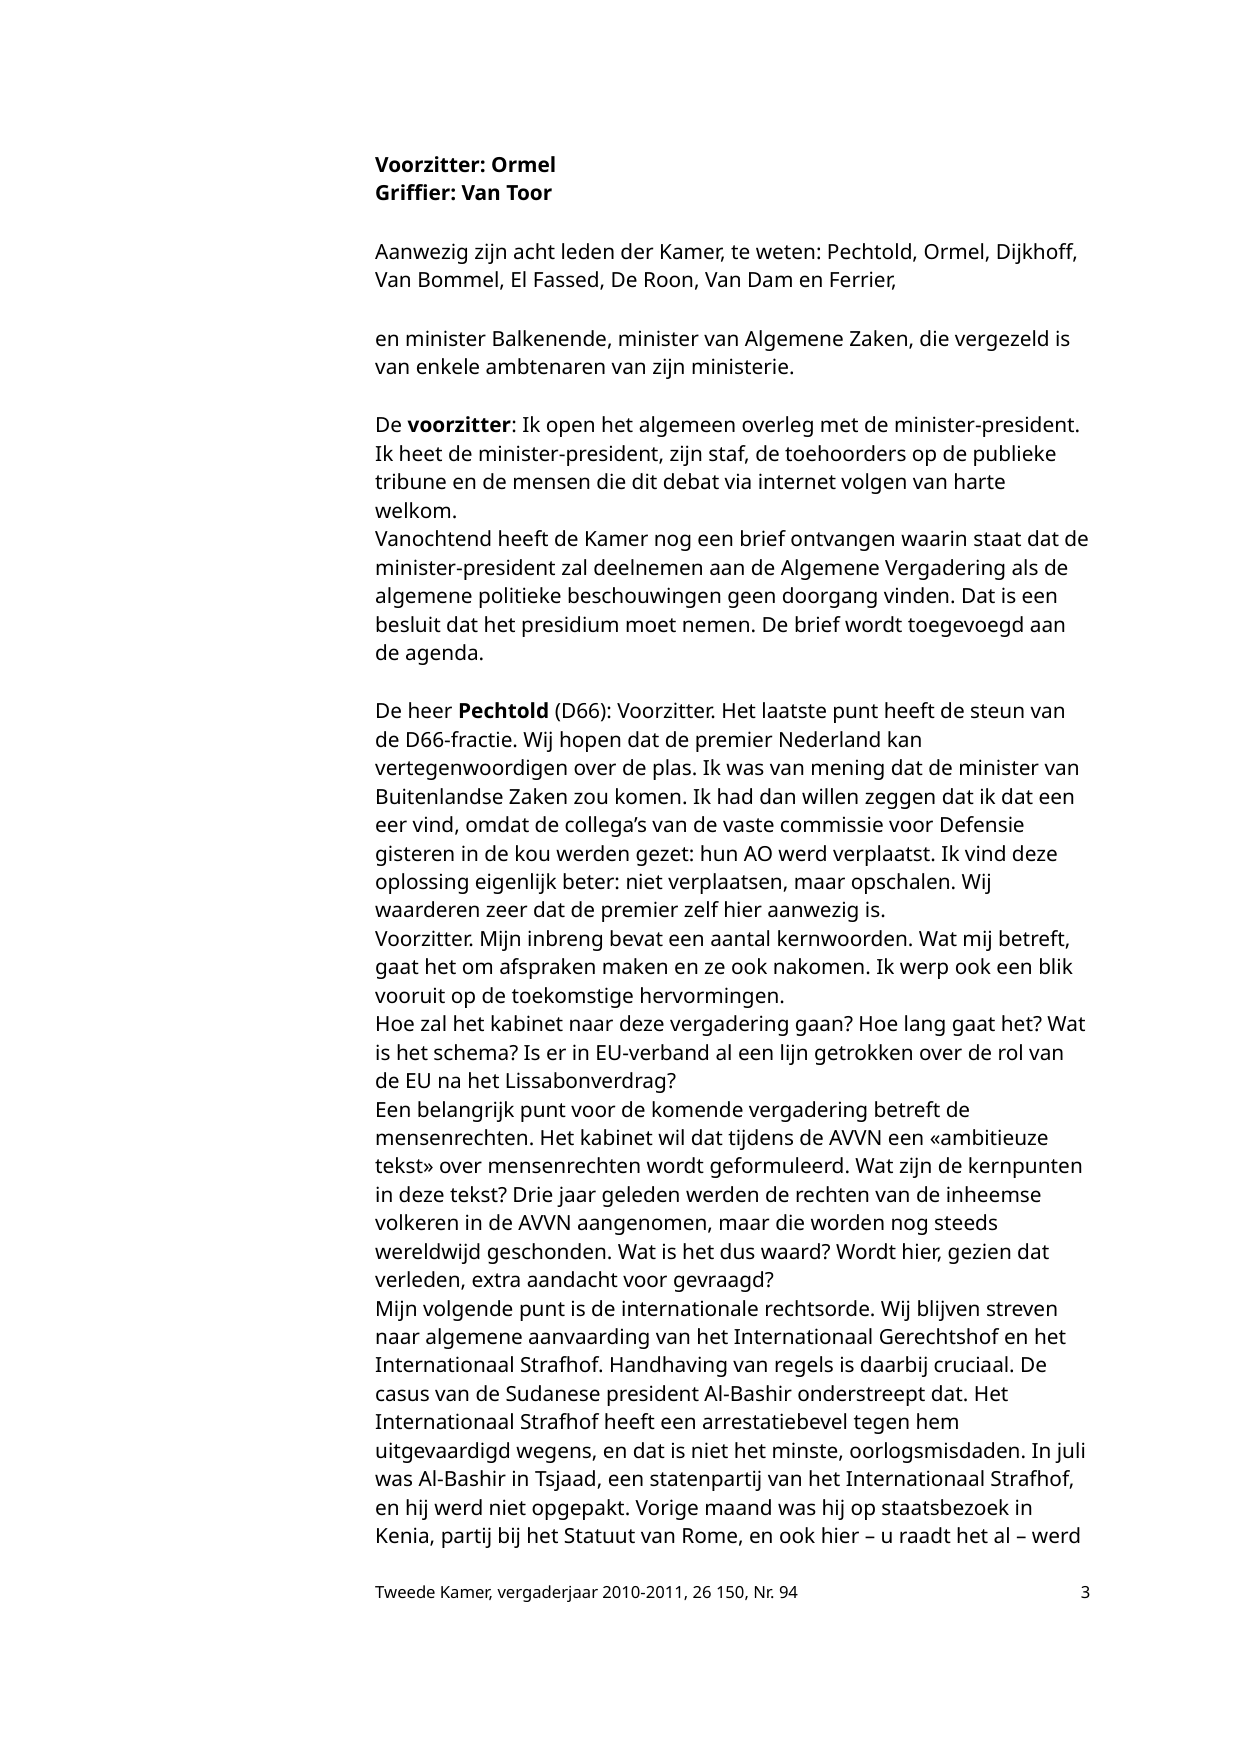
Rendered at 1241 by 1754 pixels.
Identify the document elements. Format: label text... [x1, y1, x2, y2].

text Mijn volgende punt is de internationale rechtsorde. Wij blijven streven naar algemene aanvaarding van het Internationaal Gerechtshof en het Internationaal Strafhof. Handhaving van regels is daarbij cruciaal. De casus van de Sudanese president Al-Bashir onderstreept dat. Het Internationaal Strafhof heeft een arrestatiebevel tegen hem uitgevaardigd wegens, en dat is niet het minste, oorlogsmisdaden. In juli was Al-Bashir in Tsjaad, een statenpartij van het Internationaal Strafhof, en hij werd niet opgepakt. Vorige maand was hij op staatsbezoek in Kenia, partij bij het Statuut van Rome, en ook hier – u raadt het al – werd [375, 1294, 1090, 1550]
text Vanochtend heeft de Kamer nog een brief ontvangen waarin staat dat de minister-president zal deelnemen aan de Algemene Vergadering als de algemene politieke beschouwingen geen doorgang vinden. Dat is een besluit dat het presidium moet nemen. De brief wordt toegevoegd aan de agenda. [375, 524, 1090, 667]
text Hoe zal het kabinet naar deze vergadering gaan? Hoe lang gaat het? Wat is het schema? Is er in EU-verband al een lijn getrokken over de rol van de EU na het Lissabonverdrag? [375, 1009, 1090, 1095]
text De heer Pechtold (D66): Voorzitter. Het laatste punt heeft de steun van de D66-fractie. Wij hopen dat de premier Nederland kan vertegenwoordigen over de plas. Ik was van mening dat de minister van Buitenlandse Zaken zou komen. Ik had dan willen zeggen dat ik dat een eer vind, omdat de collega’s van de vaste commissie voor Defensie gisteren in de kou werden gezet: hun AO werd verplaatst. Ik vind deze oplossing eigenlijk beter: niet verplaatsen, maar opschalen. Wij waarderen zeer dat de premier zelf hier aanwezig is. [375, 697, 1090, 924]
text Voorzitter. Mijn inbreng bevat een aantal kernwoorden. Wat mij betreft, gaat het om afspraken maken en ze ook nakomen. Ik werp ook een blik vooruit op de toekomstige hervormingen. [375, 924, 1090, 1009]
text Griffier: Van Toor [375, 178, 1090, 207]
text Aanwezig zijn acht leden der Kamer, te weten: Pechtold, Ormel, Dijkhoff, Van Bommel, El Fassed, De Roon, Van Dam en Ferrier, [375, 237, 1090, 294]
text De voorzitter: Ik open het algemeen overleg met de minister-president. Ik heet de minister-president, zijn staf, de toehoorders op de publieke tribune en de mensen die dit debat via internet volgen van harte welkom. [375, 411, 1090, 524]
text Voorzitter: Ormel [375, 150, 1090, 178]
text en minister Balkenende, minister van Algemene Zaken, die vergezeld is van enkele ambtenaren van zijn ministerie. [375, 324, 1090, 381]
text Een belangrijk punt voor de komende vergadering betreft de mensenrechten. Het kabinet wil dat tijdens de AVVN een «ambitieuze tekst» over mensenrechten wordt geformuleerd. Wat zijn de kernpunten in deze tekst? Drie jaar geleden werden de rechten van de inheemse volkeren in de AVVN aangenomen, maar die worden nog steeds wereldwijd geschonden. Wat is het dus waard? Wordt hier, gezien dat verleden, extra aandacht voor gevraagd? [375, 1095, 1090, 1294]
